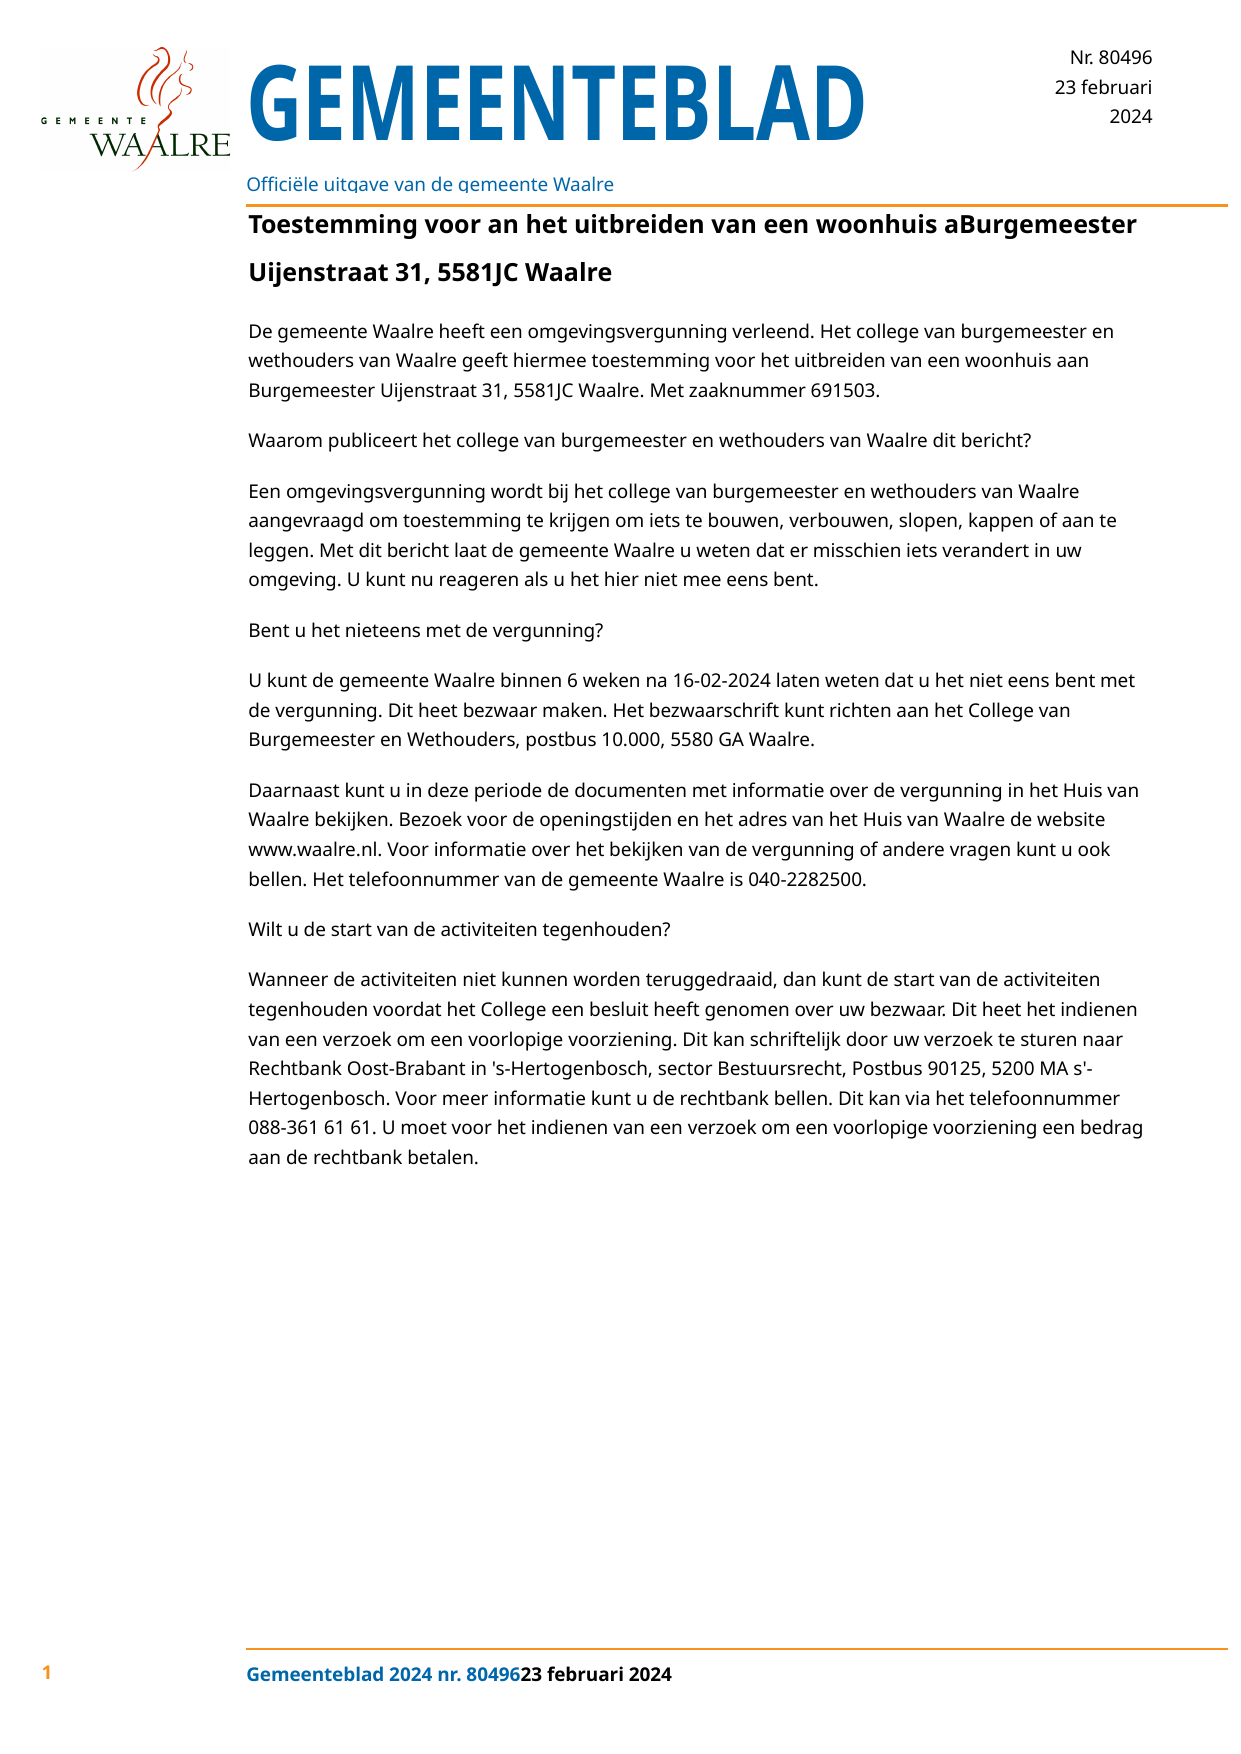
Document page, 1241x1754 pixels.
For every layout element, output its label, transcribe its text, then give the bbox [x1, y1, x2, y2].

text Toestemming voor an het uitbreiden van een woonhuis aBurgemeester Uijenstraat 31, 5581JC Waalre [248, 207, 1152, 288]
picture [41, 47, 231, 172]
text Waarom publiceert het college van burgemeester en wethouders van Waalre dit bericht? [248, 427, 1152, 453]
text Wilt u de start van de activiteiten tegenhouden? [248, 916, 1152, 942]
text Wanneer de activiteiten niet kunnen worden teruggedraaid, dan kunt de start van de activiteiten tegenhouden voordat het College een besluit heeft genomen over uw bezwaar. Dit heet het indienen van een verzoek om een voorlopige voorziening. Dit kan schriftelijk door uw verzoek te sturen naar Rechtbank Oost-Brabant in 's-Hertogenbosch, sector Bestuursrecht, Postbus 90125, 5200 MA s'-Hertogenbosch. Voor meer informatie kunt u de rechtbank bellen. Dit kan via het telefoonnummer 088-361 61 61. U moet voor het indienen van een verzoek om een voorlopige voorziening een bedrag aan de rechtbank betalen. [248, 967, 1152, 1170]
text Bent u het nieteens met de vergunning? [248, 617, 1152, 643]
text U kunt de gemeente Waalre binnen 6 weken na 16-02-2024 laten weten dat u het niet eens bent met de vergunning. Dit heet bezwaar maken. Het bezwaarschrift kunt richten aan het College van Burgemeester en Wethouders, postbus 10.000, 5580 GA Waalre. [248, 667, 1152, 752]
text Daarnaast kunt u in deze periode de documenten met informatie over de vergunning in het Huis van Waalre bekijken. Bezoek voor de openingstijden en het adres van het Huis van Waalre de website www.waalre.nl. Voor informatie over het bekijken van de vergunning of andere vragen kunt u ook bellen. Het telefoonnummer van de gemeente Waalre is 040-2282500. [248, 777, 1152, 892]
text De gemeente Waalre heeft een omgevingsvergunning verleend. Het college van burgemeester en wethouders van Waalre geeft hiermee toestemming voor het uitbreiden van een woonhuis aan Burgemeester Uijenstraat 31, 5581JC Waalre. Met zaaknummer 691503. [248, 318, 1152, 403]
text Een omgevingsvergunning wordt bij het college van burgemeester en wethouders van Waalre aangevraagd om toestemming te krijgen om iets te bouwen, verbouwen, slopen, kappen of aan te leggen. Met dit bericht laat de gemeente Waalre u weten dat er misschien iets verandert in uw omgeving. U kunt nu reageren als u het hier niet mee eens bent. [248, 478, 1152, 592]
